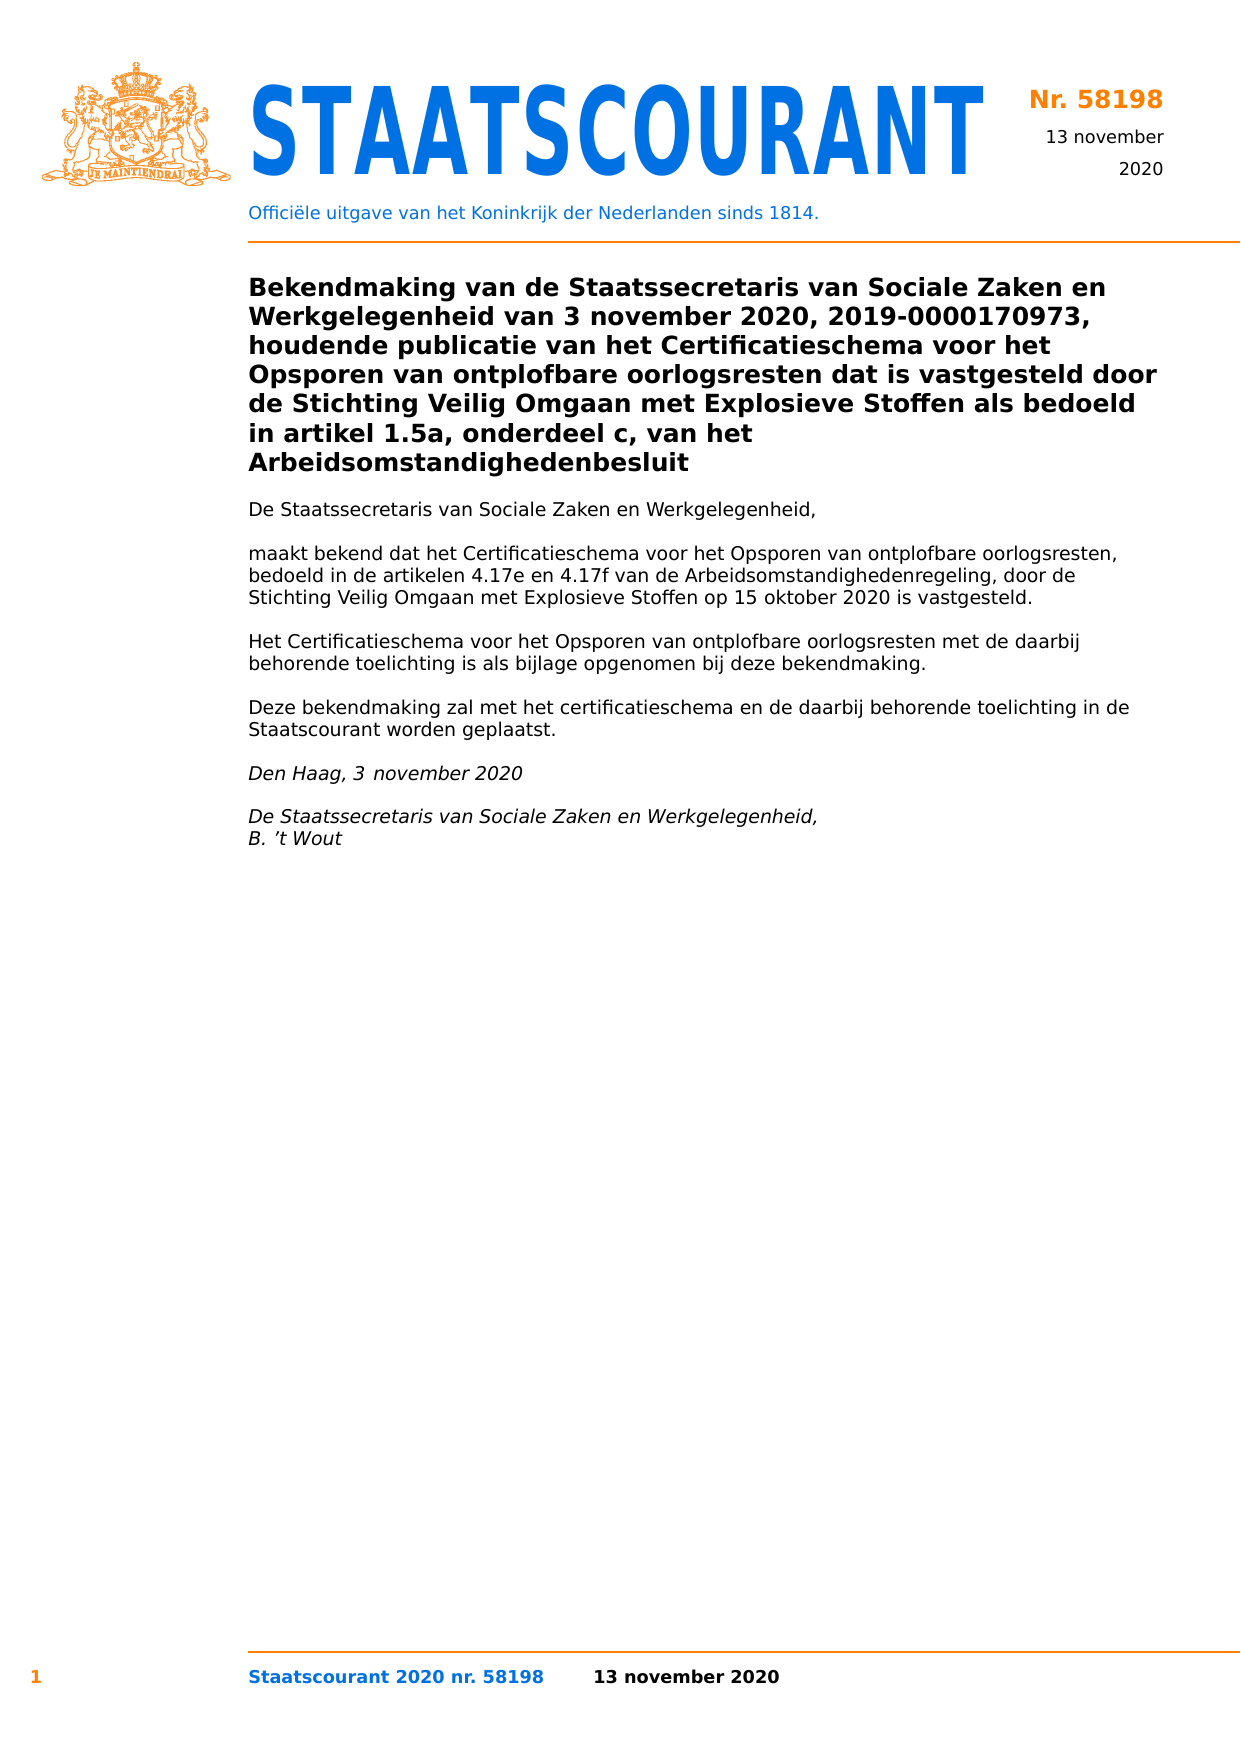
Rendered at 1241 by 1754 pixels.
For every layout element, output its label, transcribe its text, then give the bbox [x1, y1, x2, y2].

table_cell Officiële uitgave van het Koninkrijk der Nederlanden sinds 1814. [248, 203, 1240, 241]
text Het Certificatieschema voor het Opsporen van ontplofbare oorlogsresten met de daarbij behorende toelichting is als bijlage opgenomen bij deze bekendmaking. [248, 631, 1163, 675]
table_cell 2020 [998, 153, 1240, 203]
picture [41, 62, 231, 186]
text Deze bekendmaking zal met het certificatieschema en de daarbij behorende toelichting in de Staatscourant worden geplaatst. [248, 697, 1163, 741]
text Den Haag, 3 november 2020 [248, 762, 1163, 784]
table_cell 13 november [998, 121, 1240, 153]
table_header STAATSCOURANT [248, 62, 998, 203]
subtitle Bekendmaking van de Staatssecretaris van Sociale Zaken en Werkgelegenheid van 3 november 2020, 2019-0000170973, houdende publicatie van het Certificatieschema voor het Opsporen van ontplofbare oorlogsresten dat is vastgesteld door de Stichting Veilig Omgaan met Explosieve Stoffen als bedoeld in artikel 1.5a, onderdeel c, van het Arbeidsomstandighedenbesluit [248, 273, 1163, 477]
table_header Nr. 58198 [998, 62, 1240, 121]
text maakt bekend dat het Certificatieschema voor het Opsporen van ontplofbare oorlogsresten, bedoeld in de artikelen 4.17e en 4.17f van de Arbeidsomstandighedenregeling, door de Stichting Veilig Omgaan met Explosieve Stoffen op 15 oktober 2020 is vastgesteld. [248, 543, 1163, 609]
text De Staatssecretaris van Sociale Zaken en Werkgelegenheid, [248, 499, 1163, 521]
table_header [25, 62, 248, 241]
text De Staatssecretaris van Sociale Zaken en Werkgelegenheid, B. ’t Wout [248, 806, 1163, 850]
